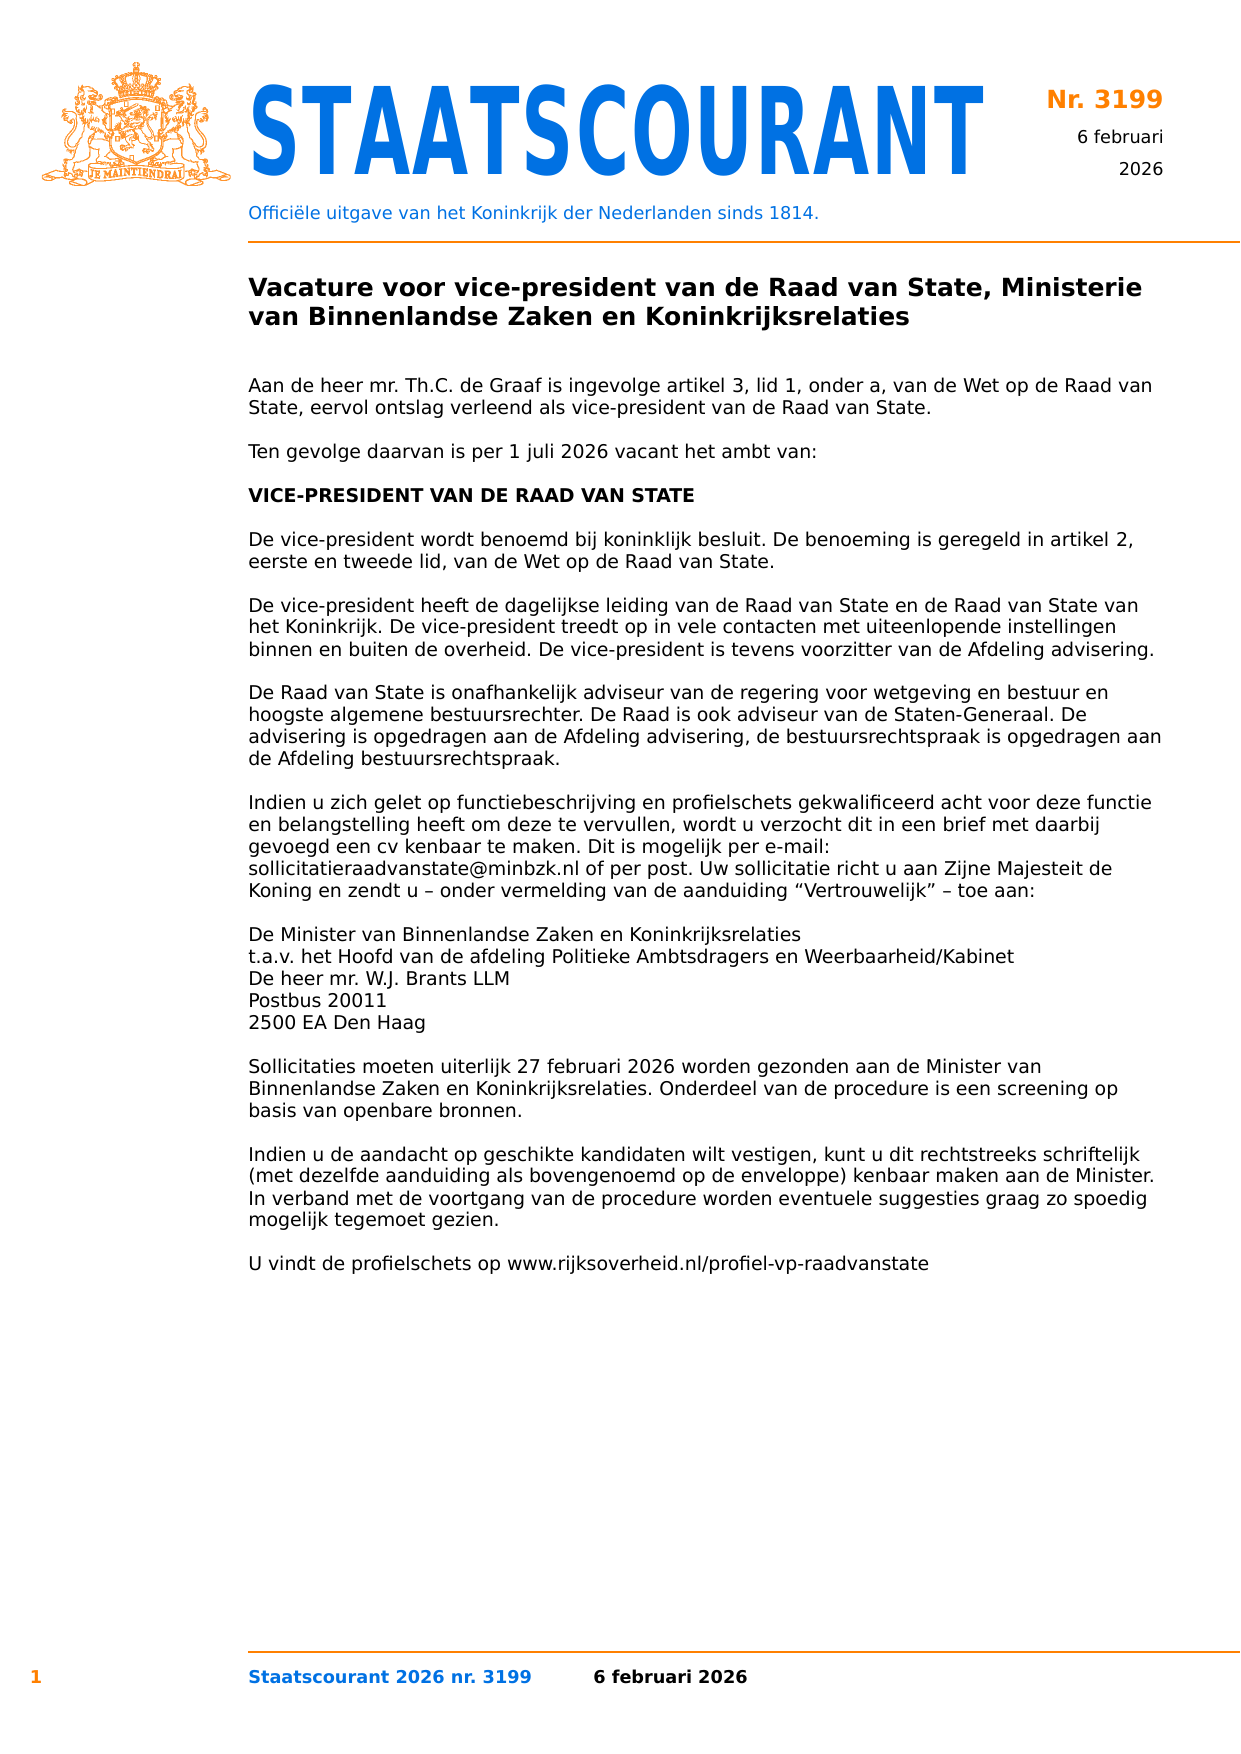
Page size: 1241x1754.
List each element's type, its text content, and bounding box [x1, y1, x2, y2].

text VICE-PRESIDENT VAN DE RAAD VAN STATE [248, 485, 1163, 507]
text De heer mr. W.J. Brants LLM [248, 968, 1163, 990]
table_cell Officiële uitgave van het Koninkrijk der Nederlanden sinds 1814. [248, 203, 1240, 241]
table_header [25, 62, 248, 241]
text U vindt de profielschets op www.rijksoverheid.nl/profiel-vp-raadvanstate [248, 1253, 1163, 1275]
text Indien u de aandacht op geschikte kandidaten wilt vestigen, kunt u dit rechtstreeks schriftelijk (met dezelfde aanduiding als bovengenoemd op de enveloppe) kenbaar maken aan de Minister. In verband met de voortgang van de procedure worden eventuele suggesties graag zo spoedig mogelijk tegemoet gezien. [248, 1143, 1163, 1231]
text 2500 EA Den Haag [248, 1012, 1163, 1034]
text Sollicitaties moeten uiterlijk 27 februari 2026 worden gezonden aan de Minister van Binnenlandse Zaken en Koninkrijksrelaties. Onderdeel van de procedure is een screening op basis van openbare bronnen. [248, 1056, 1163, 1122]
table_cell 2026 [998, 153, 1240, 203]
text De vice-president wordt benoemd bij koninklijk besluit. De benoeming is geregeld in artikel 2, eerste en tweede lid, van de Wet op de Raad van State. [248, 529, 1163, 573]
picture [41, 62, 231, 186]
text Postbus 20011 [248, 990, 1163, 1012]
text De Minister van Binnenlandse Zaken en Koninkrijksrelaties [248, 924, 1163, 946]
subtitle Vacature voor vice-president van de Raad van State, Ministerie van Binnenlandse Zaken en Koninkrijksrelaties [248, 273, 1163, 331]
table_header Nr. 3199 [998, 62, 1240, 121]
text Indien u zich gelet op functiebeschrijving en profielschets gekwalificeerd acht voor deze functie en belangstelling heeft om deze te vervullen, wordt u verzocht dit in een brief met daarbij gevoegd een cv kenbaar te maken. Dit is mogelijk per e-mail: sollicitatieraadvanstate@minbzk.nl of per post. Uw sollicitatie richt u aan Zijne Majesteit de Koning en zendt u – onder vermelding van de aanduiding “Vertrouwelijk” – toe aan: [248, 792, 1163, 902]
text De Raad van State is onafhankelijk adviseur van de regering voor wetgeving en bestuur en hoogste algemene bestuursrechter. De Raad is ook adviseur van de Staten-Generaal. De advisering is opgedragen aan de Afdeling advisering, de bestuursrechtspraak is opgedragen aan de Afdeling bestuursrechtspraak. [248, 682, 1163, 770]
text Ten gevolge daarvan is per 1 juli 2026 vacant het ambt van: [248, 441, 1163, 463]
text De vice-president heeft de dagelijkse leiding van de Raad van State en de Raad van State van het Koninkrijk. De vice-president treedt op in vele contacten met uiteenlopende instellingen binnen en buiten de overheid. De vice-president is tevens voorzitter van de Afdeling advisering. [248, 594, 1163, 660]
text t.a.v. het Hoofd van de afdeling Politieke Ambtsdragers en Weerbaarheid/Kabinet [248, 946, 1163, 968]
table_header STAATSCOURANT [248, 62, 998, 203]
text Aan de heer mr. Th.C. de Graaf is ingevolge artikel 3, lid 1, onder a, van de Wet op de Raad van State, eervol ontslag verleend als vice-president van de Raad van State. [248, 375, 1163, 419]
table_cell 6 februari [998, 121, 1240, 153]
